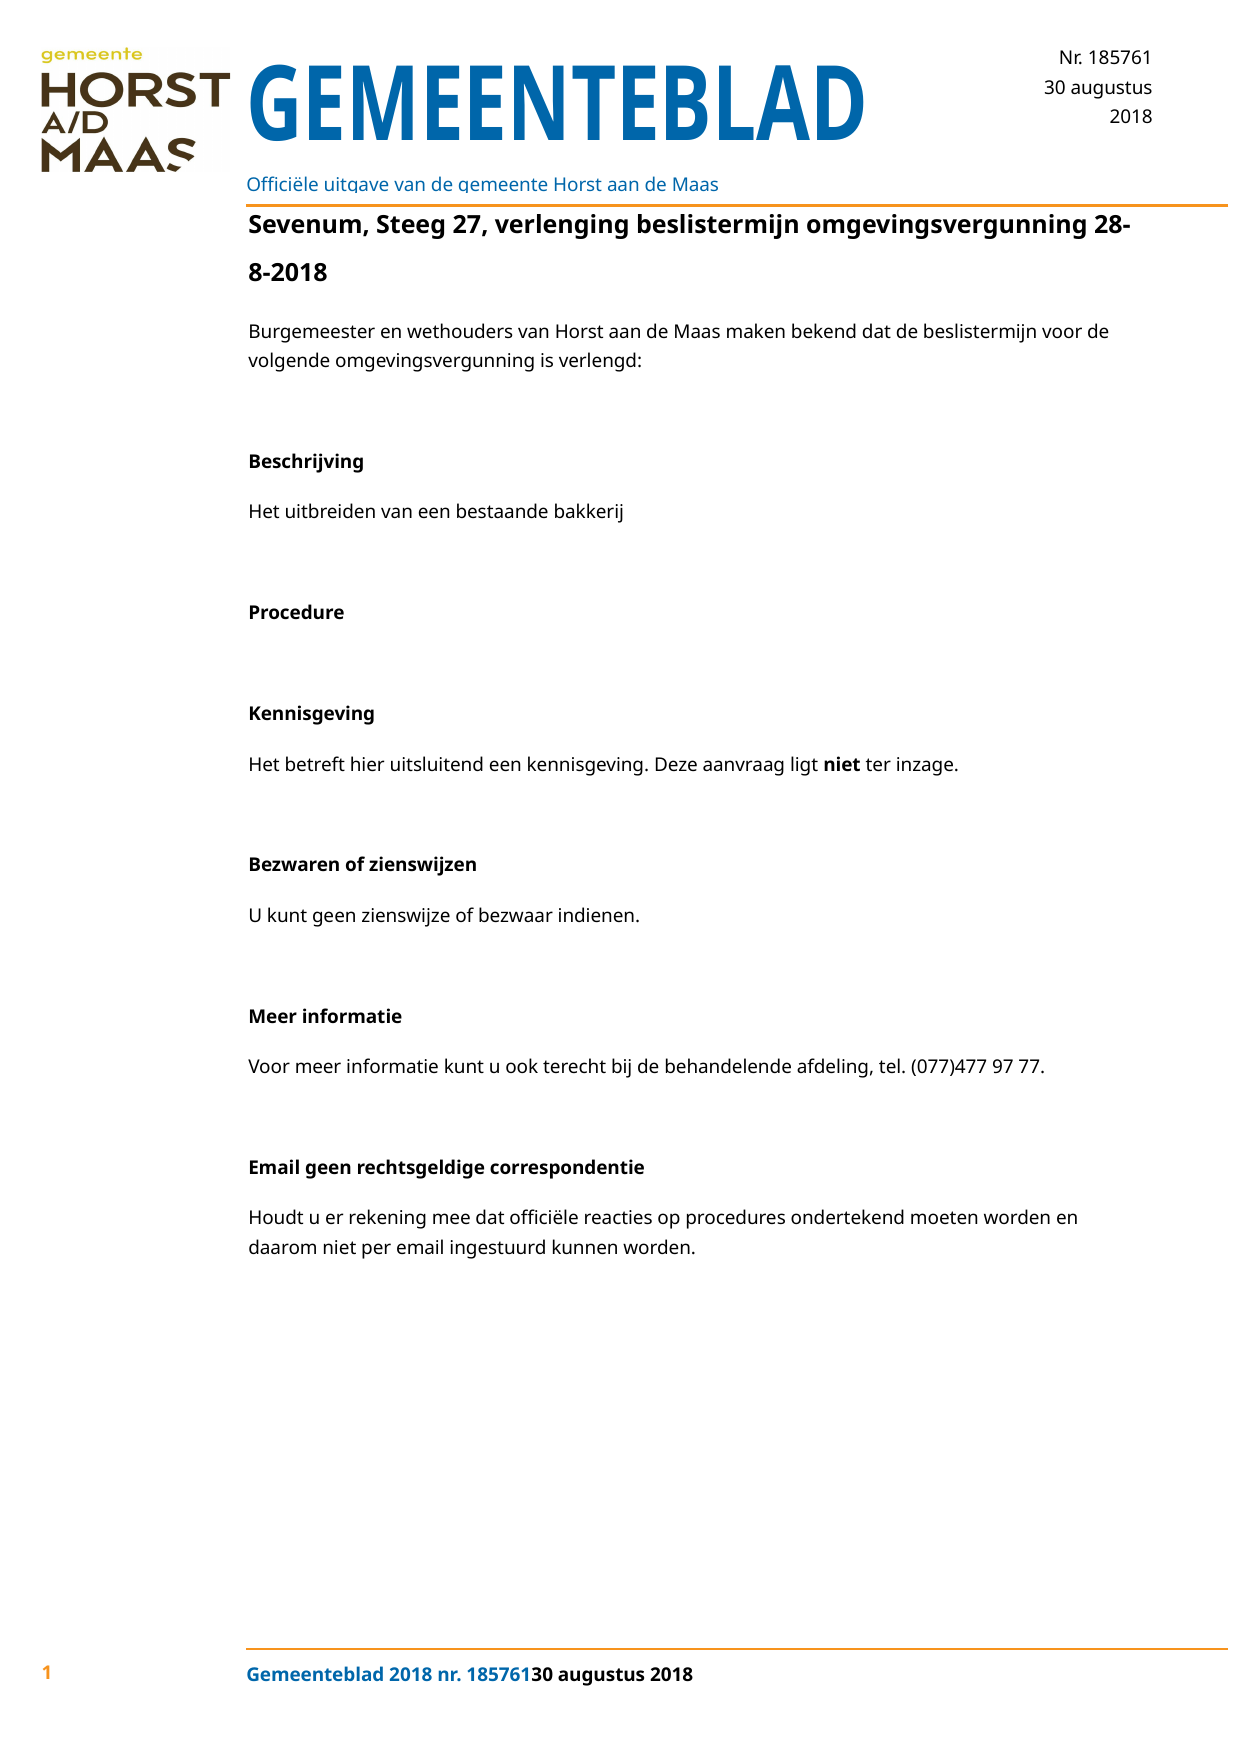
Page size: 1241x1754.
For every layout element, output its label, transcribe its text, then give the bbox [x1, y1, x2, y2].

text Voor meer informatie kunt u ook terecht bij de behandelende afdeling, tel. (077)477 97 77. [248, 1053, 1152, 1079]
text Het betreft hier uitsluitend een kennisgeving. Deze aanvraag ligt niet ter inzage. [248, 751, 1152, 777]
text Kennisgeving [248, 700, 1152, 726]
text Meer informatie [248, 1003, 1152, 1029]
text Email geen rechtsgeldige correspondentie [248, 1154, 1152, 1180]
text Bezwaren of zienswijzen [248, 852, 1152, 877]
picture [41, 47, 231, 172]
text Beschrijving [248, 448, 1152, 474]
text Houdt u er rekening mee dat officiële reacties op procedures ondertekend moeten worden en daarom niet per email ingestuurd kunnen worden. [248, 1204, 1152, 1260]
text Sevenum, Steeg 27, verlenging beslistermijn omgevingsvergunning 28-8-2018 [248, 207, 1152, 288]
text Het uitbreiden van een bestaande bakkerij [248, 499, 1152, 524]
text Procedure [248, 599, 1152, 625]
text Burgemeester en wethouders van Horst aan de Maas maken bekend dat de beslistermijn voor de volgende omgevingsvergunning is verlengd: [248, 318, 1152, 373]
text U kunt geen zienswijze of bezwaar indienen. [248, 902, 1152, 928]
